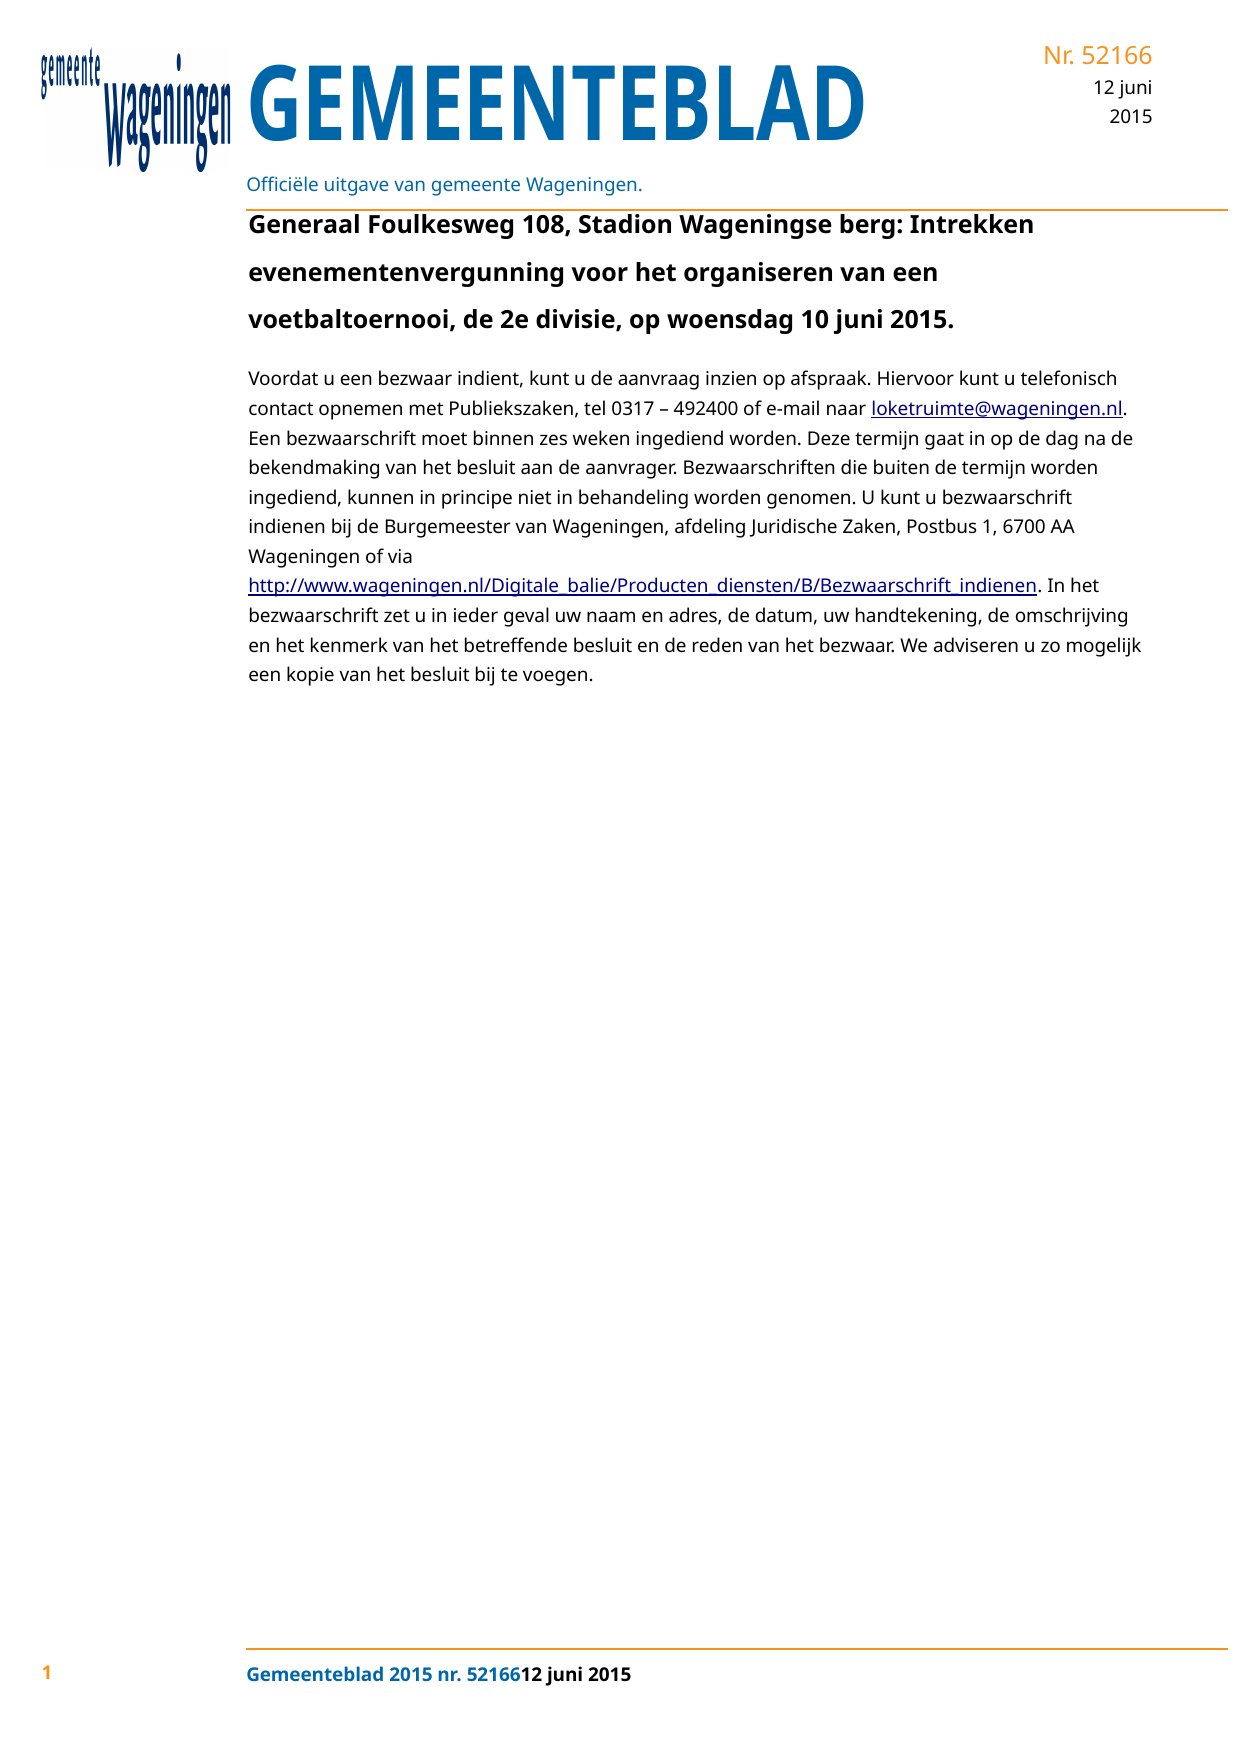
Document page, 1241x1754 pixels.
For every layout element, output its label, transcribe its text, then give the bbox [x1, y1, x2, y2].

text Generaal Foulkesweg 108, Stadion Wageningse berg: Intrekken evenementenvergunning voor het organiseren van een voetbaltoernooi, de 2e divisie, op woensdag 10 juni 2015. [248, 211, 1152, 336]
picture [41, 47, 231, 172]
text Voordat u een bezwaar indient, kunt u de aanvraag inzien op afspraak. Hiervoor kunt u telefonisch contact opnemen met Publiekszaken, tel 0317 – 492400 of e-mail naar loketruimte@wageningen.nl. Een bezwaarschrift moet binnen zes weken ingediend worden. Deze termijn gaat in op de dag na de bekendmaking van het besluit aan de aanvrager. Bezwaarschriften die buiten de termijn worden ingediend, kunnen in principe niet in behandeling worden genomen. U kunt u bezwaarschrift indienen bij de Burgemeester van Wageningen, afdeling Juridische Zaken, Postbus 1, 6700 AA Wageningen of via http://www.wageningen.nl/Digitale_balie/Producten_diensten/B/Bezwaarschrift_indienen. In het bezwaarschrift zet u in ieder geval uw naam en adres, de datum, uw handtekening, de omschrijving en het kenmerk van het betreffende besluit en de reden van het bezwaar. We adviseren u zo mogelijk een kopie van het besluit bij te voegen. [248, 366, 1152, 687]
